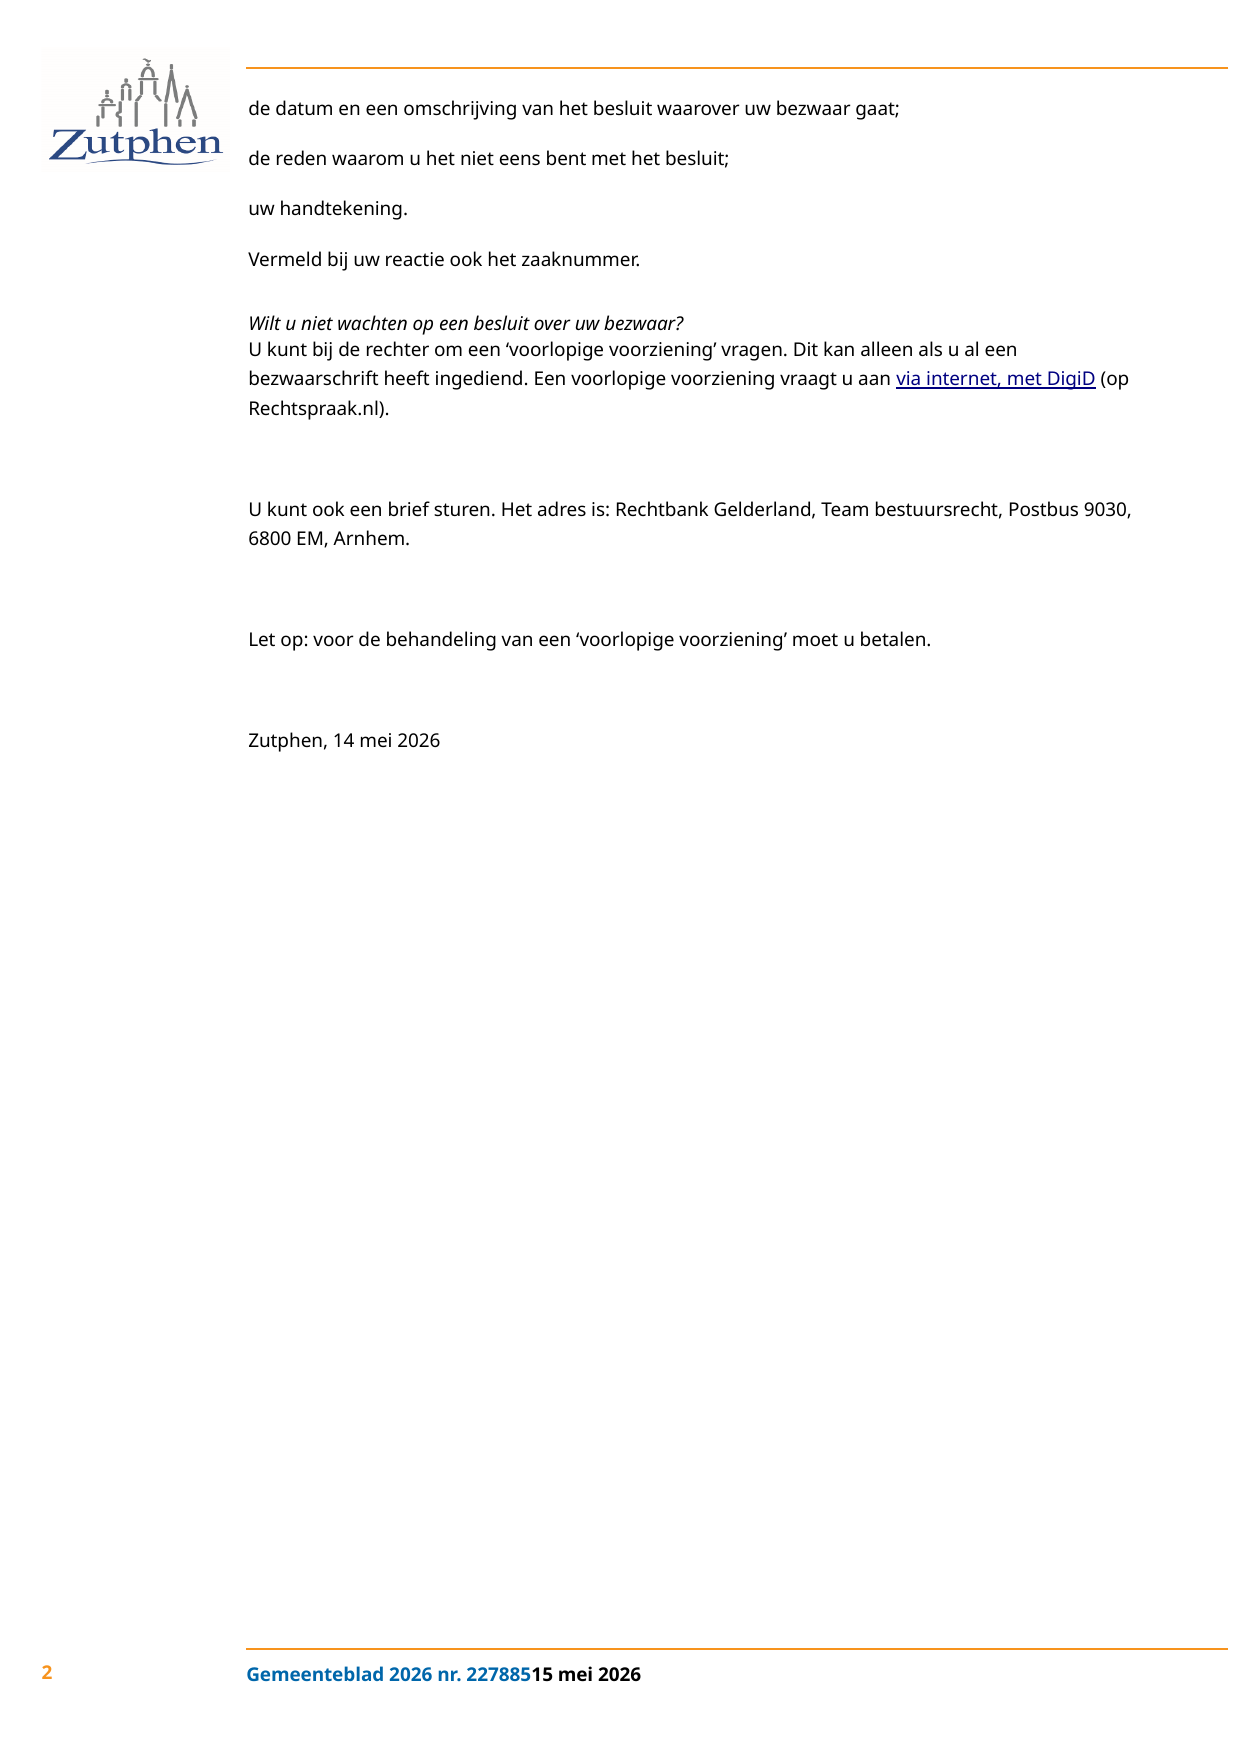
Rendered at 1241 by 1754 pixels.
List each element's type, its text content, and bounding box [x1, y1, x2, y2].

text de datum en een omschrijving van het besluit waarover uw bezwaar gaat; [248, 95, 1152, 121]
text Let op: voor de behandeling van een ‘voorlopige voorziening’ moet u betalen. [248, 626, 1152, 652]
text de reden waarom u het niet eens bent met het besluit; [248, 145, 1152, 171]
picture [41, 47, 231, 172]
text uw handtekening. [248, 196, 1152, 221]
text Zutphen, 14 mei 2026 [248, 727, 1152, 753]
text Vermeld bij uw reactie ook het zaaknummer. [248, 246, 1152, 272]
text Wilt u niet wachten op een besluit over uw bezwaar? [248, 310, 1152, 336]
text U kunt ook een brief sturen. Het adres is: Rechtbank Gelderland, Team bestuursrecht, Postbus 9030, 6800 EM, Arnhem. [248, 496, 1152, 551]
text U kunt bij de rechter om een ‘voorlopige voorziening’ vragen. Dit kan alleen als u al een bezwaarschrift heeft ingediend. Een voorlopige voorziening vraagt u aan via internet, met DigiD (op Rechtspraak.nl). [248, 336, 1152, 421]
